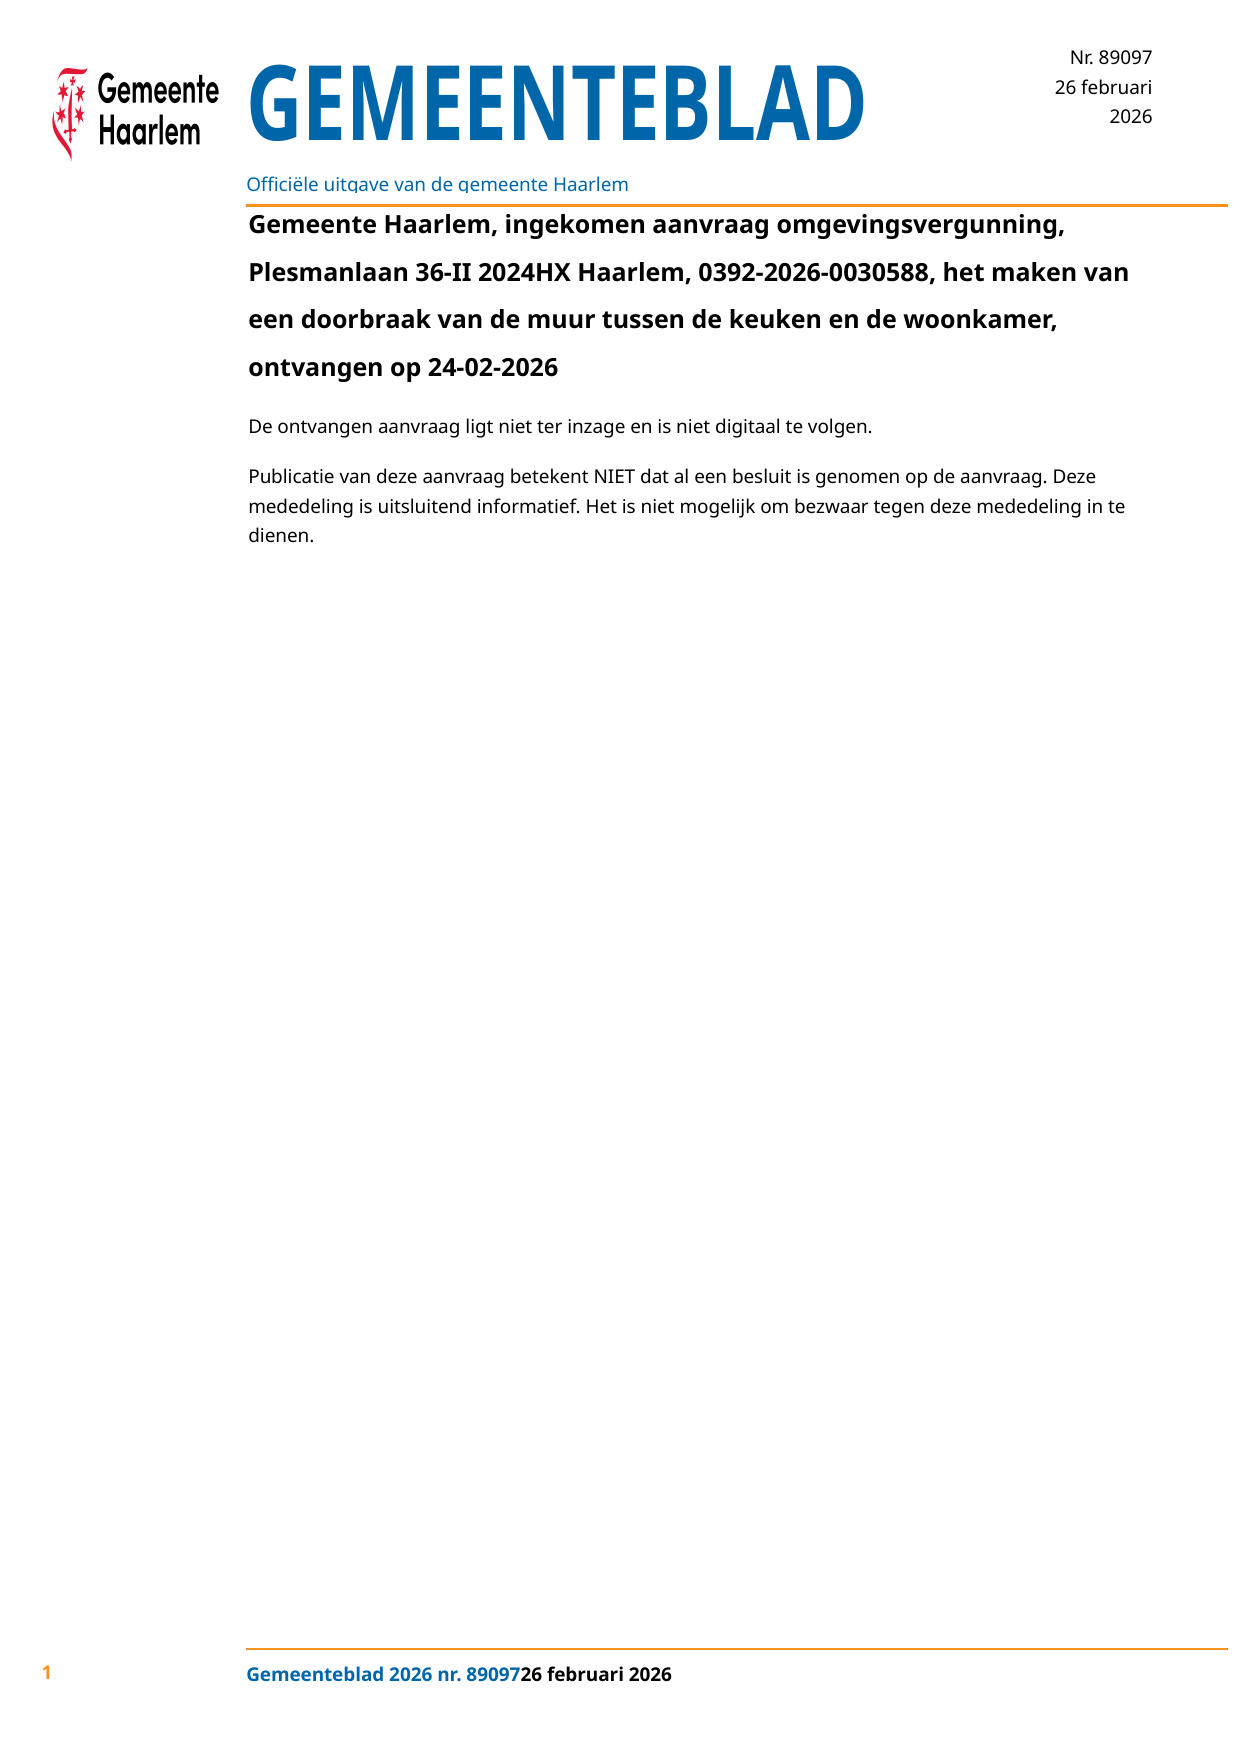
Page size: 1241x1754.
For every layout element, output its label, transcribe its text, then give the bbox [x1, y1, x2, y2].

text Publicatie van deze aanvraag betekent NIET dat al een besluit is genomen op de aanvraag. Deze mededeling is uitsluitend informatief. Het is niet mogelijk om bezwaar tegen deze mededeling in te dienen. [248, 463, 1152, 548]
text Gemeente Haarlem, ingekomen aanvraag omgevingsvergunning, Plesmanlaan 36-II 2024HX Haarlem, 0392-2026-0030588, het maken van een doorbraak van de muur tussen de keuken en de woonkamer, ontvangen op 24-02-2026 [248, 207, 1152, 384]
picture [41, 47, 231, 172]
text De ontvangen aanvraag ligt niet ter inzage en is niet digitaal te volgen. [248, 413, 1152, 439]
